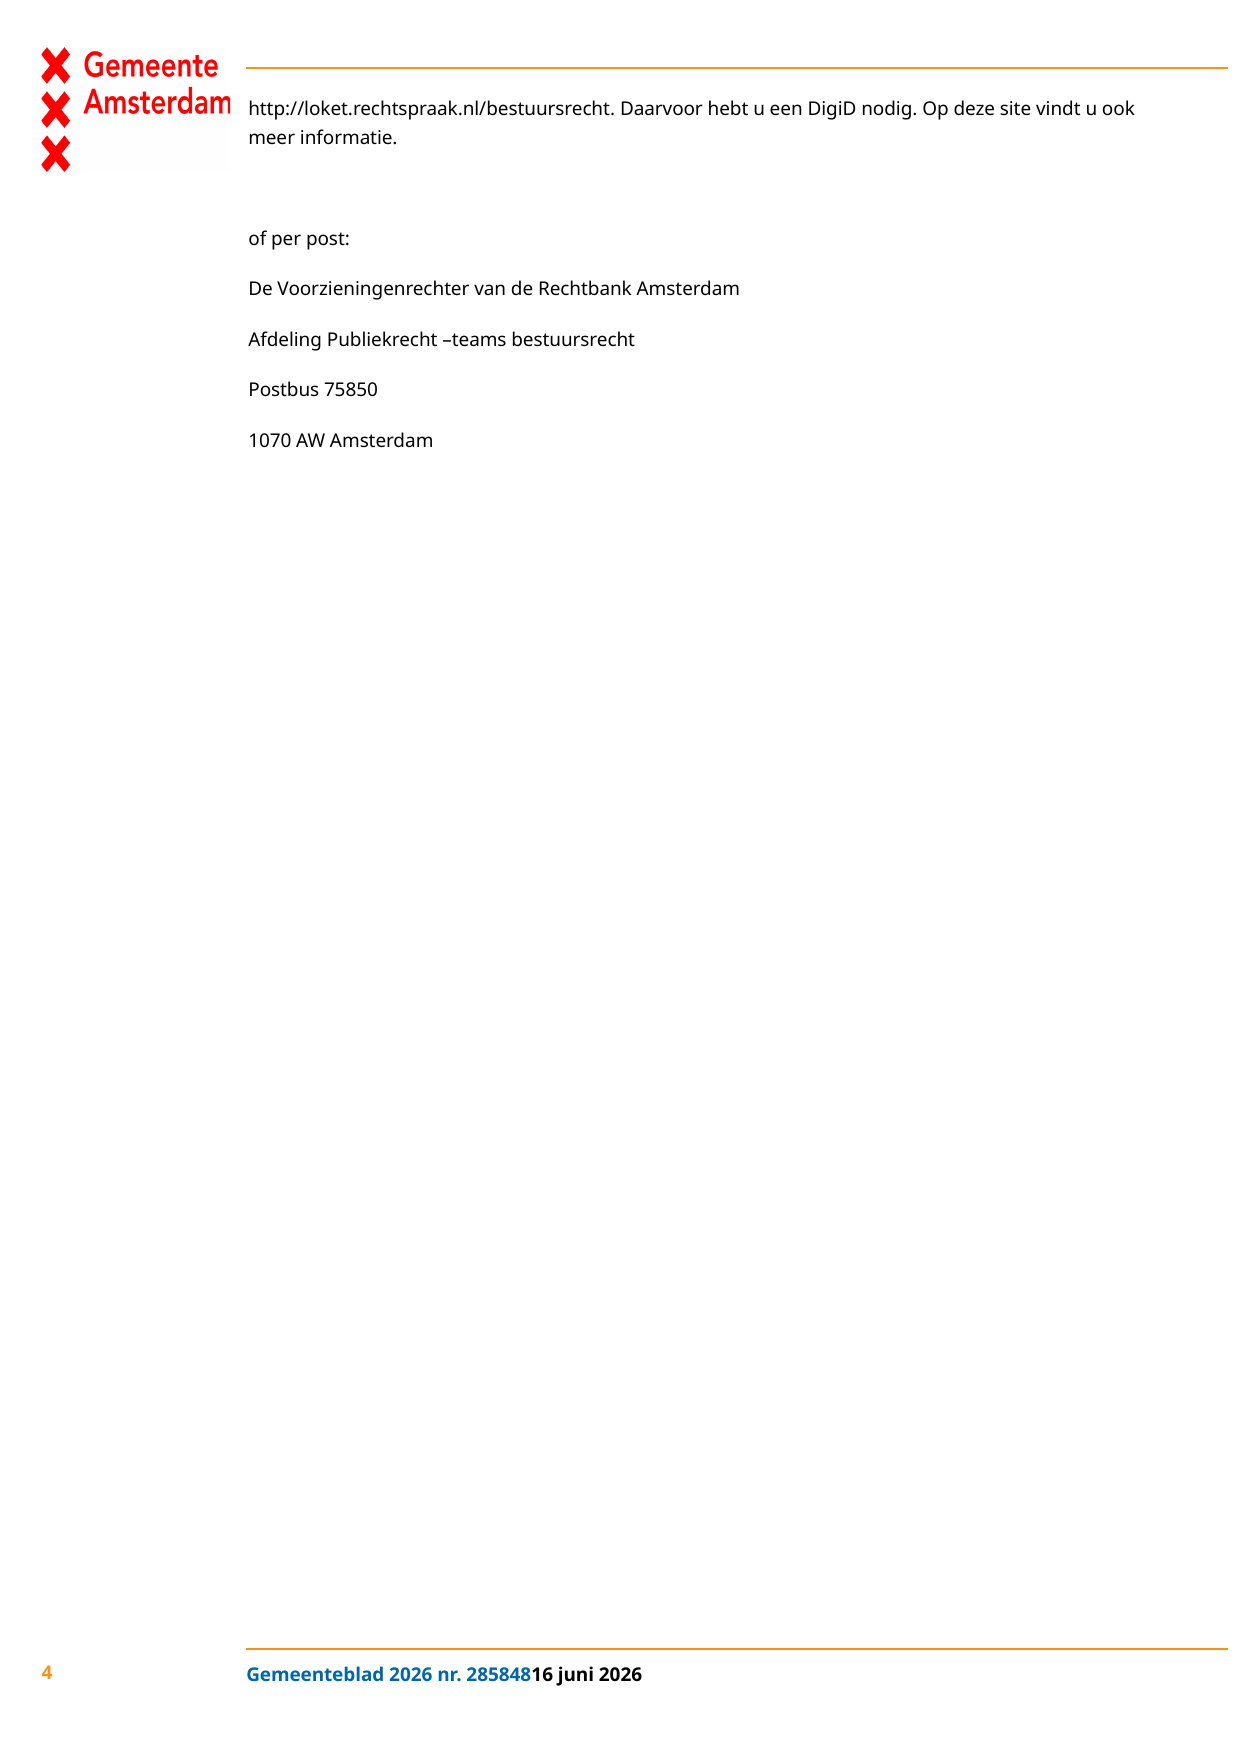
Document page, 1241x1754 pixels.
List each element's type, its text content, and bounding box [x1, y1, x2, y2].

text Postbus 75850 [248, 376, 1152, 402]
text http://loket.rechtspraak.nl/bestuursrecht. Daarvoor hebt u een DigiD nodig. Op deze site vindt u ook meer informatie. [248, 95, 1152, 150]
picture [41, 47, 231, 172]
text Afdeling Publiekrecht –teams bestuursrecht [248, 326, 1152, 352]
text 1070 AW Amsterdam [248, 427, 1152, 453]
text De Voorzieningenrechter van de Rechtbank Amsterdam [248, 276, 1152, 301]
text of per post: [248, 225, 1152, 251]
